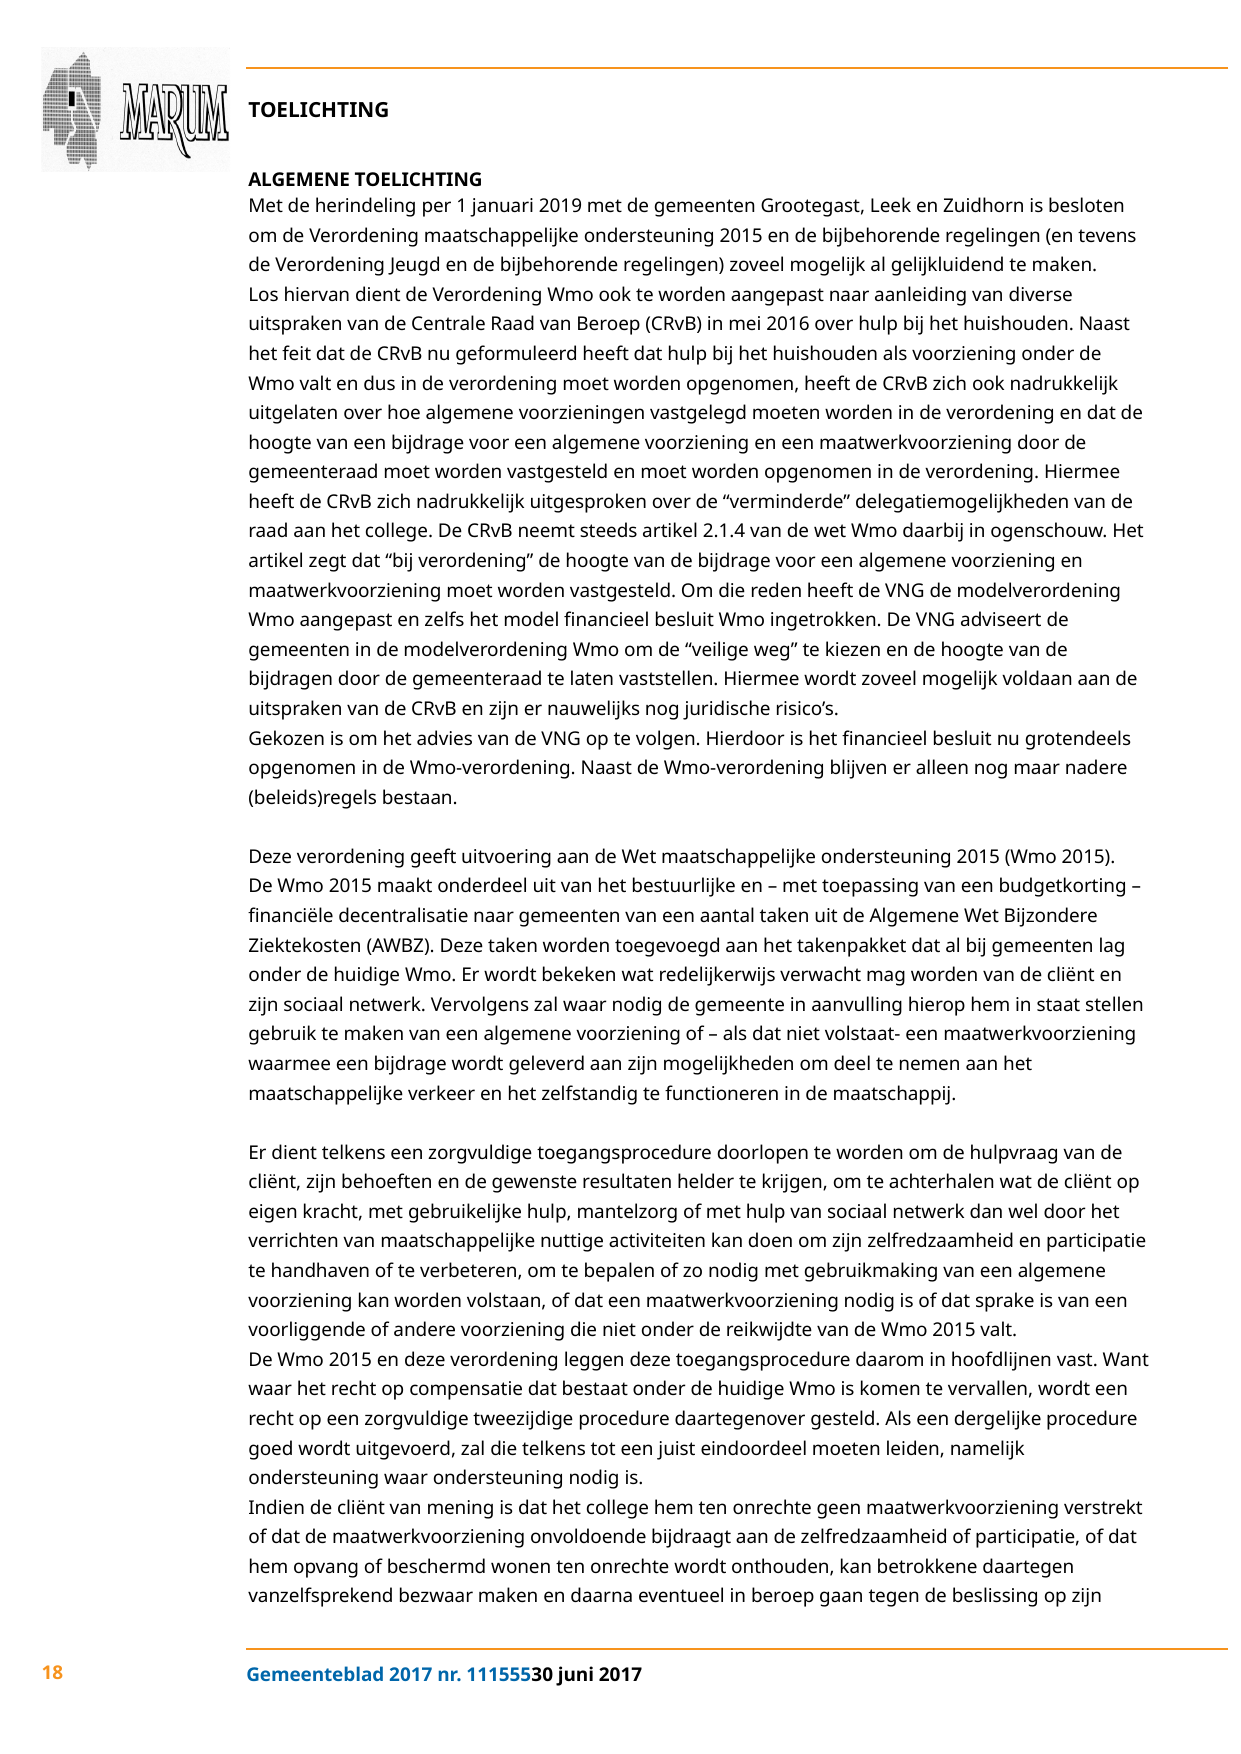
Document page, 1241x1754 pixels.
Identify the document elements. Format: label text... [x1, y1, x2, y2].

text Gekozen is om het advies van de VNG op te volgen. Hierdoor is het financieel besluit nu grotendeels opgenomen in de Wmo-verordening. Naast de Wmo-verordening blijven er alleen nog maar nadere (beleids)regels bestaan. [248, 725, 1152, 809]
text De Wmo 2015 en deze verordening leggen deze toegangsprocedure daarom in hoofdlijnen vast. Want waar het recht op compensatie dat bestaat onder de huidige Wmo is komen te vervallen, wordt een recht op een zorgvuldige tweezijdige procedure daartegenover gesteld. Als een dergelijke procedure goed wordt uitgevoerd, zal die telkens tot een juist eindoordeel moeten leiden, namelijk ondersteuning waar ondersteuning nodig is. [248, 1346, 1152, 1490]
text Deze verordening geeft uitvoering aan de Wet maatschappelijke ondersteuning 2015 (Wmo 2015). [248, 843, 1152, 869]
text Los hiervan dient de Verordening Wmo ook te worden aangepast naar aanleiding van diverse uitspraken van de Centrale Raad van Beroep (CRvB) in mei 2016 over hulp bij het huishouden. Naast het feit dat de CRvB nu geformuleerd heeft dat hulp bij het huishouden als voorziening onder de Wmo valt en dus in de verordening moet worden opgenomen, heeft de CRvB zich ook nadrukkelijk uitgelaten over hoe algemene voorzieningen vastgelegd moeten worden in de verordening en dat de hoogte van een bijdrage voor een algemene voorziening en een maatwerkvoorziening door de gemeenteraad moet worden vastgesteld en moet worden opgenomen in de verordening. Hiermee heeft de CRvB zich nadrukkelijk uitgesproken over de “verminderde” delegatiemogelijkheden van de raad aan het college. De CRvB neemt steeds artikel 2.1.4 van de wet Wmo daarbij in ogenschouw. Het artikel zegt dat “bij verordening” de hoogte van de bijdrage voor een algemene voorziening en maatwerkvoorziening moet worden vastgesteld. Om die reden heeft de VNG de modelverordening Wmo aangepast en zelfs het model financieel besluit Wmo ingetrokken. De VNG adviseert de gemeenten in de modelverordening Wmo om de “veilige weg” te kiezen en de hoogte van de bijdragen door de gemeenteraad te laten vaststellen. Hiermee wordt zoveel mogelijk voldaan aan de uitspraken van de CRvB en zijn er nauwelijks nog juridische risico’s. [248, 281, 1152, 721]
text De Wmo 2015 maakt onderdeel uit van het bestuurlijke en – met toepassing van een budgetkorting – financiële decentralisatie naar gemeenten van een aantal taken uit de Algemene Wet Bijzondere Ziektekosten (AWBZ). Deze taken worden toegevoegd aan het takenpakket dat al bij gemeenten lag onder de huidige Wmo. Er wordt bekeken wat redelijkerwijs verwacht mag worden van de cliënt en zijn sociaal netwerk. Vervolgens zal waar nodig de gemeente in aanvulling hierop hem in staat stellen gebruik te maken van een algemene voorziening of – als dat niet volstaat- een maatwerkvoorziening waarmee een bijdrage wordt geleverd aan zijn mogelijkheden om deel te nemen aan het maatschappelijke verkeer en het zelfstandig te functioneren in de maatschappij. [248, 873, 1152, 1105]
picture [41, 47, 231, 172]
text ALGEMENE TOELICHTING [248, 166, 1152, 192]
text Er dient telkens een zorgvuldige toegangsprocedure doorlopen te worden om de hulpvraag van de cliënt, zijn behoeften en de gewenste resultaten helder te krijgen, om te achterhalen wat de cliënt op eigen kracht, met gebruikelijke hulp, mantelzorg of met hulp van sociaal netwerk dan wel door het verrichten van maatschappelijke nuttige activiteiten kan doen om zijn zelfredzaamheid en participatie te handhaven of te verbeteren, om te bepalen of zo nodig met gebruikmaking van een algemene voorziening kan worden volstaan, of dat een maatwerkvoorziening nodig is of dat sprake is van een voorliggende of andere voorziening die niet onder de reikwijdte van de Wmo 2015 valt. [248, 1139, 1152, 1342]
text TOELICHTING [248, 95, 1152, 123]
text Met de herindeling per 1 januari 2019 met de gemeenten Grootegast, Leek en Zuidhorn is besloten om de Verordening maatschappelijke ondersteuning 2015 en de bijbehorende regelingen (en tevens de Verordening Jeugd en de bijbehorende regelingen) zoveel mogelijk al gelijkluidend te maken. [248, 192, 1152, 277]
text Indien de cliënt van mening is dat het college hem ten onrechte geen maatwerkvoorziening verstrekt of dat de maatwerkvoorziening onvoldoende bijdraagt aan de zelfredzaamheid of participatie, of dat hem opvang of beschermd wonen ten onrechte wordt onthouden, kan betrokkene daartegen vanzelfsprekend bezwaar maken en daarna eventueel in beroep gaan tegen de beslissing op zijn [248, 1494, 1152, 1608]
